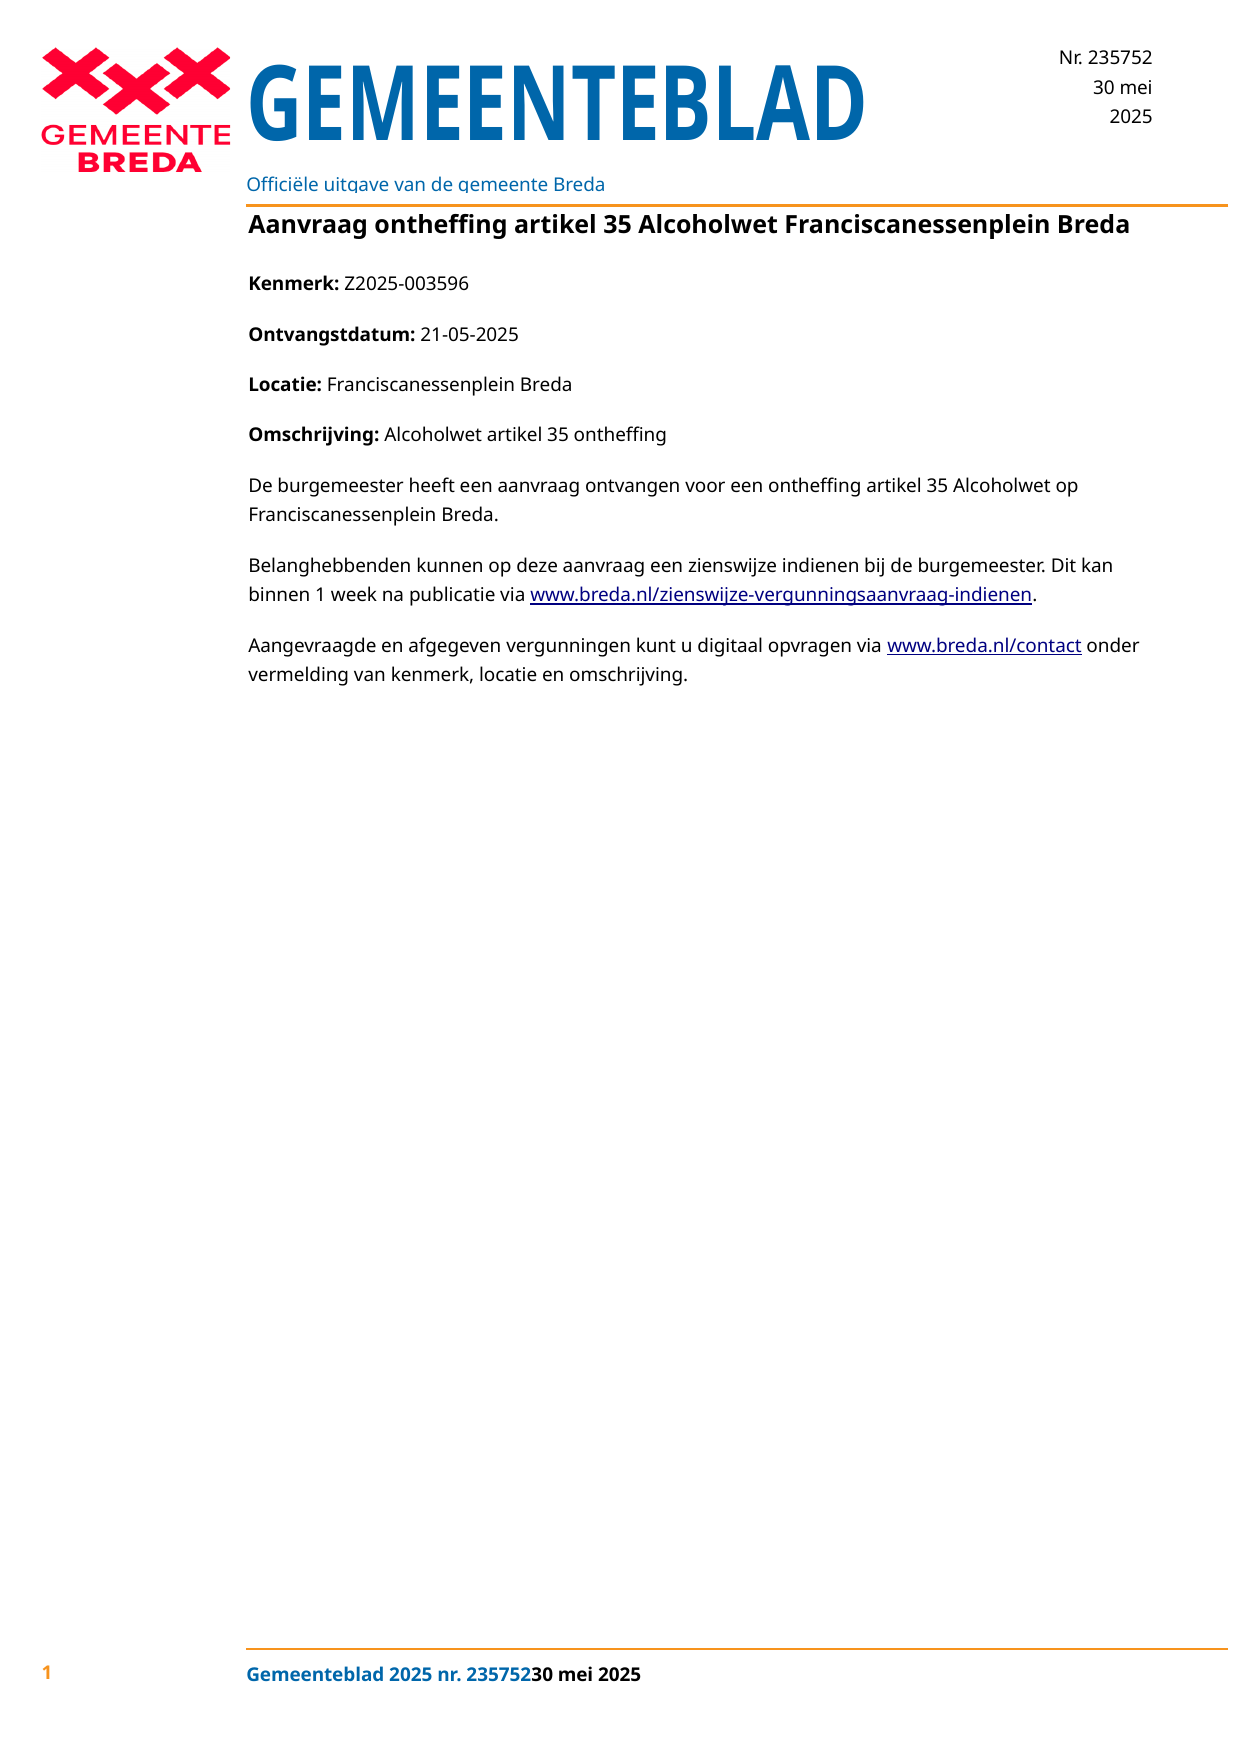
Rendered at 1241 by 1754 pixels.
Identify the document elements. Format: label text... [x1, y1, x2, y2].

text Belanghebbenden kunnen op deze aanvraag een zienswijze indienen bij de burgemeester. Dit kan binnen 1 week na publicatie via www.breda.nl/zienswijze-vergunningsaanvraag-indienen. [248, 552, 1152, 607]
text Kenmerk: Z2025-003596 [248, 270, 1152, 296]
text Aangevraagde en afgegeven vergunningen kunt u digitaal opvragen via www.breda.nl/contact onder vermelding van kenmerk, locatie en omschrijving. [248, 632, 1152, 687]
text Omschrijving: Alcoholwet artikel 35 ontheffing [248, 422, 1152, 447]
text De burgemeester heeft een aanvraag ontvangen voor een ontheffing artikel 35 Alcoholwet op Franciscanessenplein Breda. [248, 472, 1152, 527]
text Aanvraag ontheffing artikel 35 Alcoholwet Franciscanessenplein Breda [248, 207, 1152, 241]
picture [41, 47, 231, 172]
text Locatie: Franciscanessenplein Breda [248, 371, 1152, 397]
text Ontvangstdatum: 21-05-2025 [248, 321, 1152, 346]
